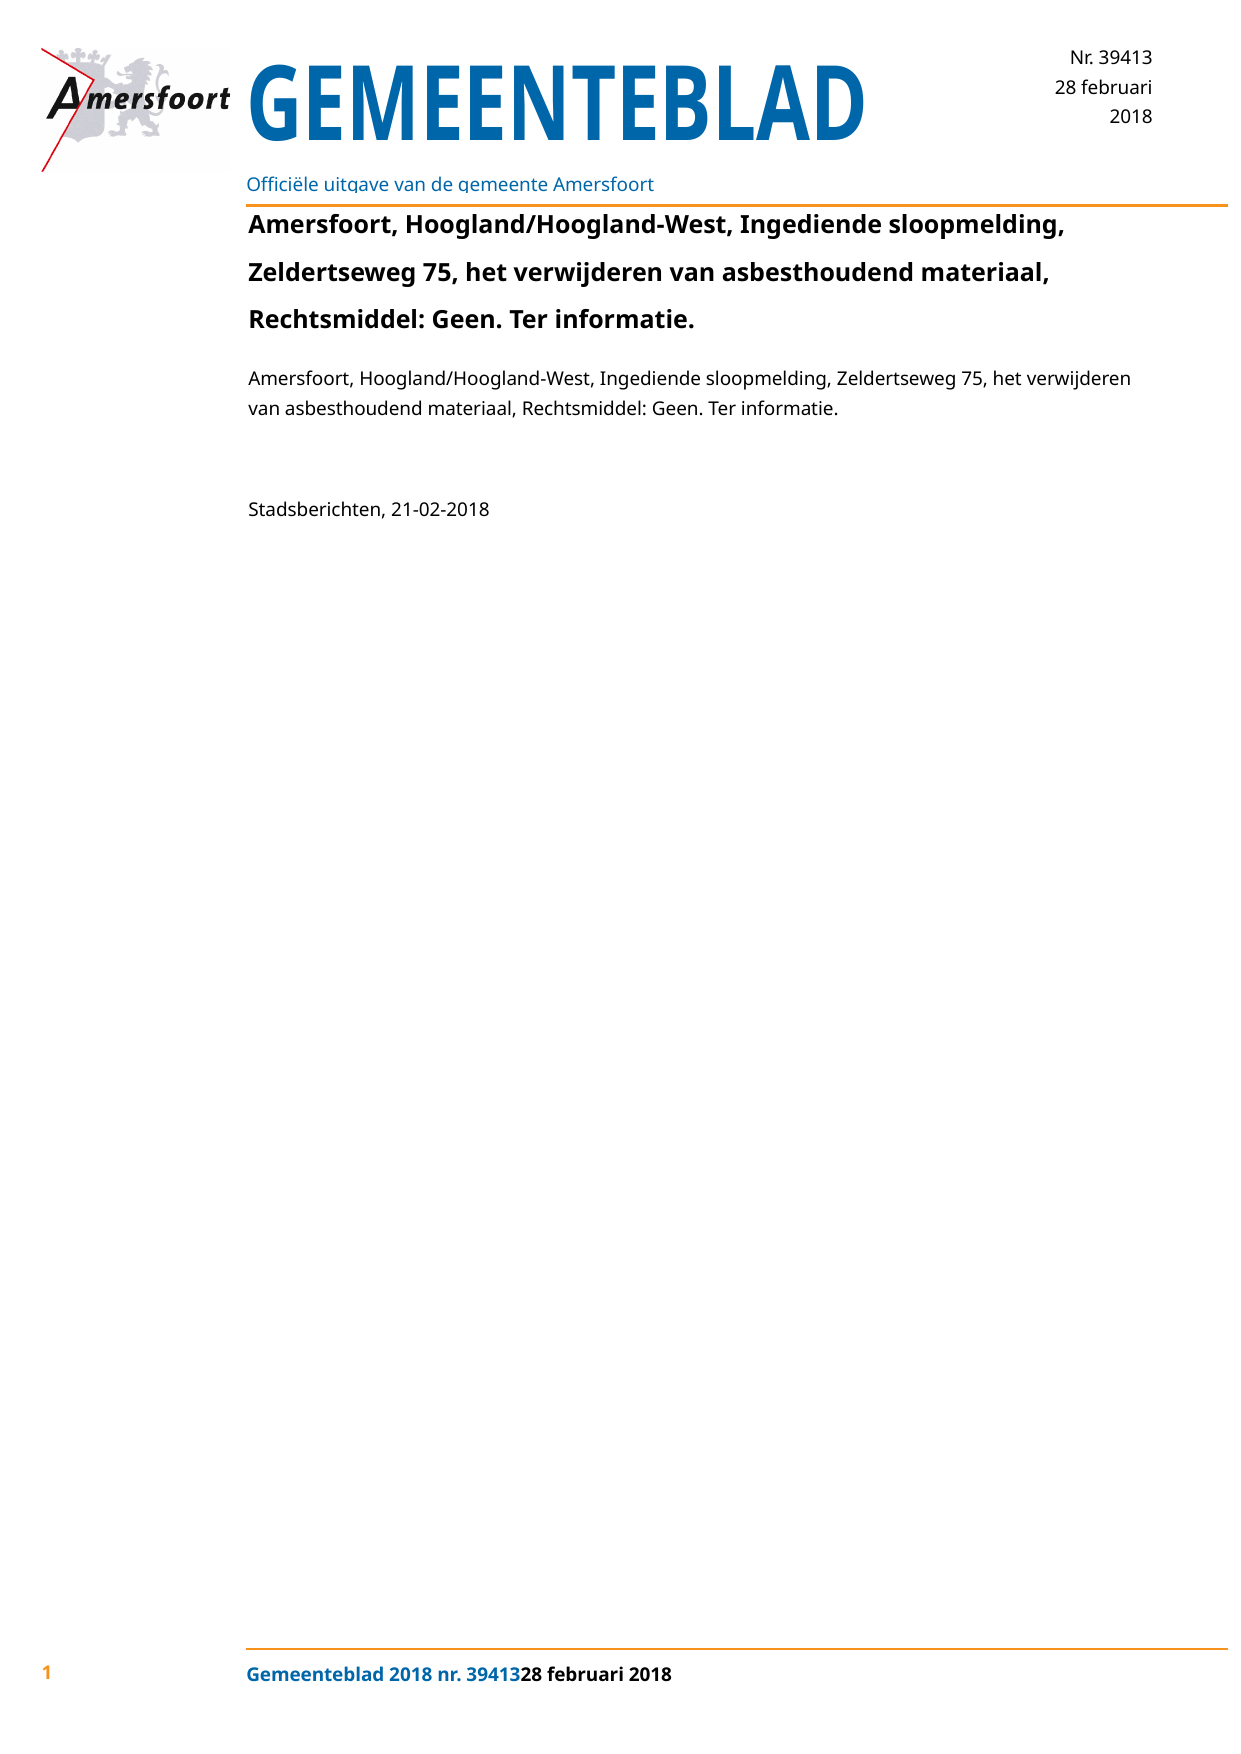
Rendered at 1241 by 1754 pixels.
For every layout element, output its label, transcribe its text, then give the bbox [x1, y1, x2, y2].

picture [41, 47, 231, 172]
text Amersfoort, Hoogland/Hoogland-West, Ingediende sloopmelding, Zeldertseweg 75, het verwijderen van asbesthoudend materiaal, Rechtsmiddel: Geen. Ter informatie. [248, 366, 1152, 421]
text Stadsberichten, 21-02-2018 [248, 496, 1152, 522]
text Amersfoort, Hoogland/Hoogland-West, Ingediende sloopmelding, Zeldertseweg 75, het verwijderen van asbesthoudend materiaal, Rechtsmiddel: Geen. Ter informatie. [248, 207, 1152, 336]
